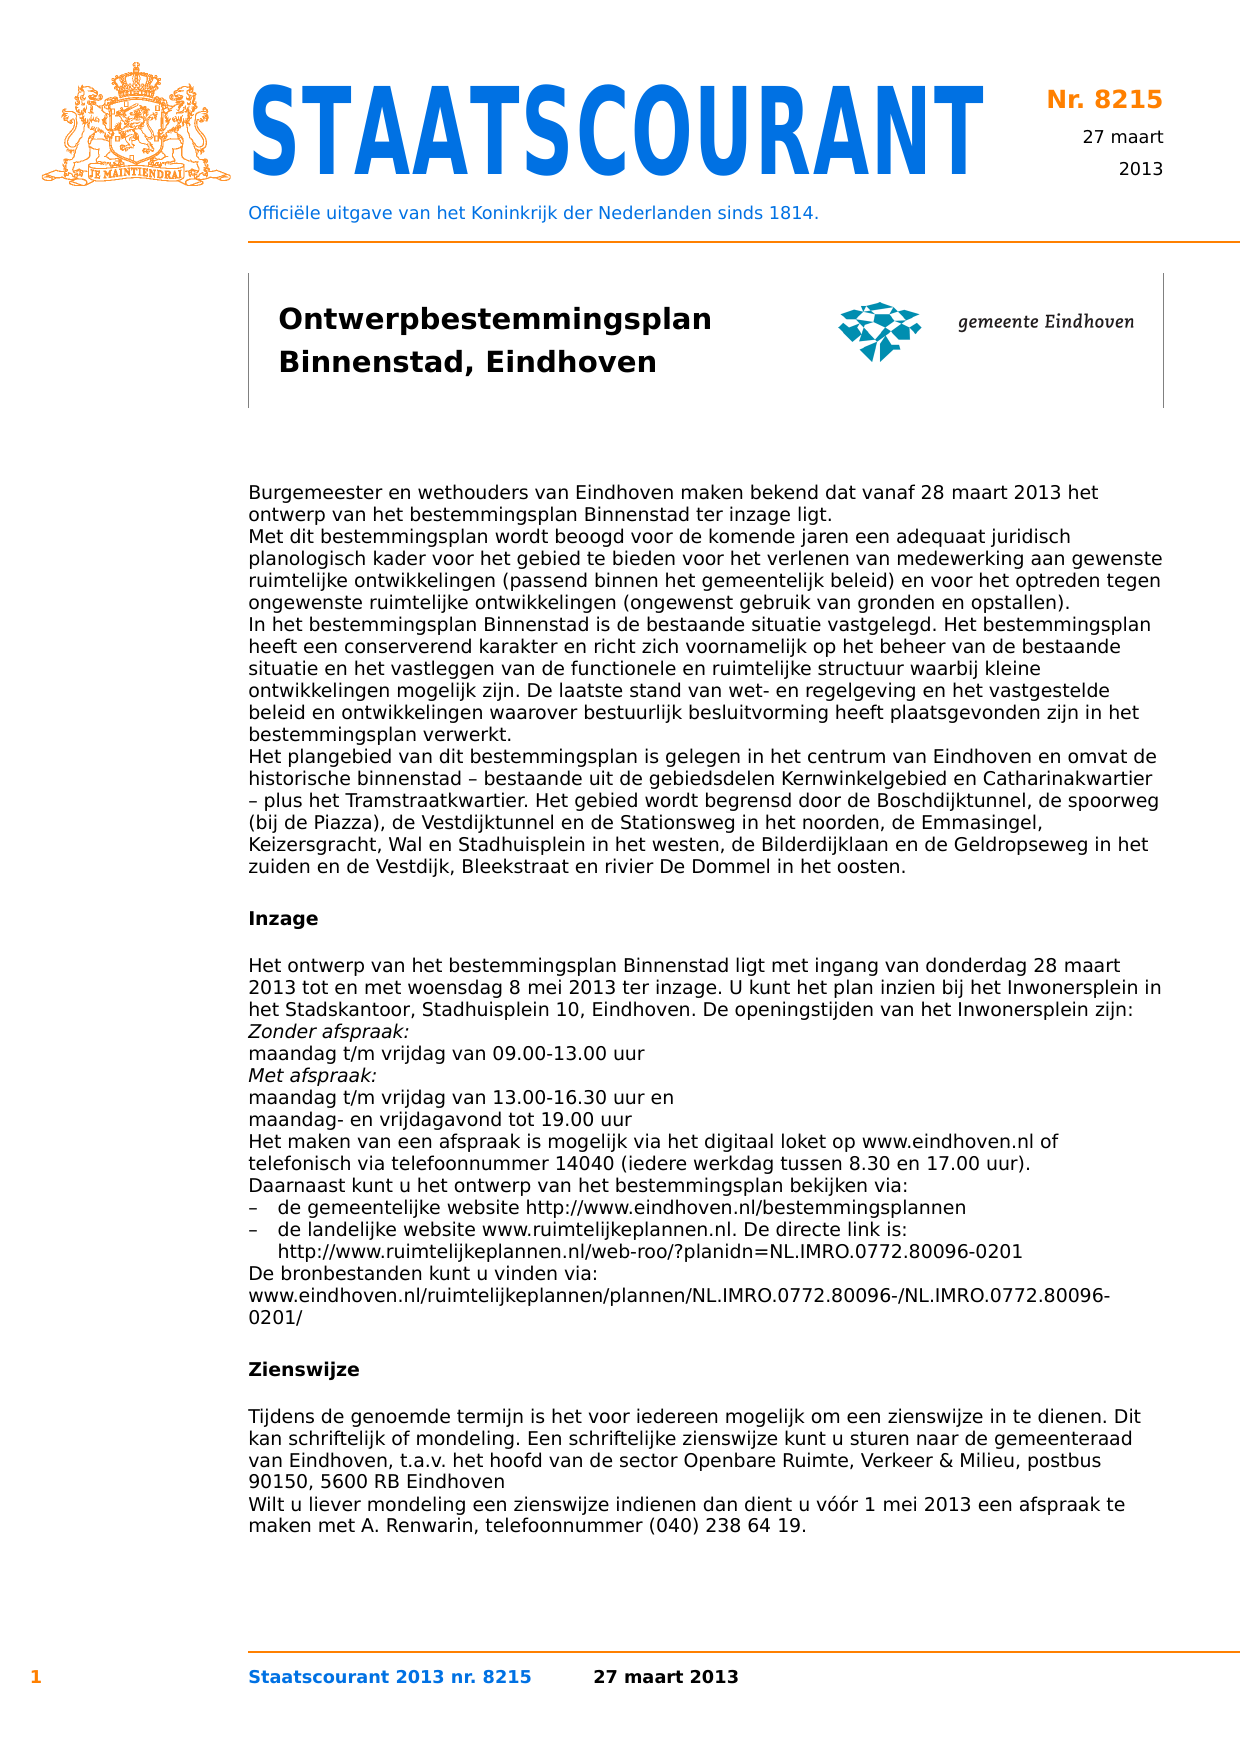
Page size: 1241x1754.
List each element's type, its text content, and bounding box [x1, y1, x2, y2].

text maandag t/m vrijdag van 09.00-13.00 uur [248, 1043, 1163, 1065]
text maandag- en vrijdagavond tot 19.00 uur [248, 1109, 1163, 1131]
table_header Nr. 8215 [998, 62, 1240, 121]
subtitle Inzage [248, 908, 1163, 930]
table_header [25, 62, 248, 241]
text Het ontwerp van het bestemmingsplan Binnenstad ligt met ingang van donderdag 28 maart 2013 tot en met woensdag 8 mei 2013 ter inzage. U kunt het plan inzien bij het Inwonersplein in het Stadskantoor, Stadhuisplein 10, Eindhoven. De openingstijden van het Inwonersplein zijn: [248, 955, 1163, 1021]
subtitle Ontwerpbestemmingsplan Binnenstad, Eindhoven [249, 273, 1163, 408]
text Met afspraak: [248, 1065, 1163, 1087]
text In het bestemmingsplan Binnenstad is de bestaande situatie vastgelegd. Het bestemmingsplan heeft een conserverend karakter en richt zich voornamelijk op het beheer van de bestaande situatie en het vastleggen van de functionele en ruimtelijke structuur waarbij kleine ontwikkelingen mogelijk zijn. De laatste stand van wet- en regelgeving en het vastgestelde beleid en ontwikkelingen waarover bestuurlijk besluitvorming heeft plaatsgevonden zijn in het bestemmingsplan verwerkt. [248, 614, 1163, 746]
table_cell 2013 [998, 153, 1240, 203]
picture [838, 302, 877, 326]
picture [41, 62, 231, 186]
text Burgemeester en wethouders van Eindhoven maken bekend dat vanaf 28 maart 2013 het ontwerp van het bestemmingsplan Binnenstad ter inzage ligt. [248, 482, 1163, 526]
text Het plangebied van dit bestemmingsplan is gelegen in het centrum van Eindhoven en omvat de historische binnenstad – bestaande uit de gebiedsdelen Kernwinkelgebied en Catharinakwartier – plus het Tramstraatkwartier. Het gebied wordt begrensd door de Boschdijktunnel, de spoorweg (bij de Piazza), de Vestdijktunnel en de Stationsweg in het noorden, de Emmasingel, Keizersgracht, Wal en Stadhuisplein in het westen, de Bilderdijklaan en de Geldropseweg in het zuiden en de Vestdijk, Bleekstraat en rivier De Dommel in het oosten. [248, 746, 1163, 878]
picture [873, 340, 881, 362]
text De bronbestanden kunt u vinden via: [248, 1263, 1163, 1284]
text www.eindhoven.nl/ruimtelijkeplannen/plannen/NL.IMRO.0772.80096-/NL.IMRO.0772.80096-0201/ [248, 1284, 1163, 1328]
table_header STAATSCOURANT [248, 62, 998, 203]
picture [838, 302, 1134, 362]
text Wilt u liever mondeling een zienswijze indienen dan dient u vóór 1 mei 2013 een afspraak te maken met A. Renwarin, telefoonnummer (040) 238 64 19. [248, 1493, 1163, 1537]
text Het maken van een afspraak is mogelijk via het digitaal loket op www.eindhoven.nl of telefonisch via telefoonnummer 14040 (iedere werkdag tussen 8.30 en 17.00 uur). [248, 1131, 1163, 1175]
picture [887, 313, 904, 330]
table_cell 27 maart [998, 121, 1240, 153]
text – de gemeentelijke website http://www.eindhoven.nl/bestemmingsplannen [248, 1197, 1163, 1219]
text – de landelijke website www.ruimtelijkeplannen.nl. De directe link is: http://www.ruimtelijkeplannen.nl/web-roo/?planidn=NL.IMRO.0772.80096-0201 [248, 1219, 1163, 1263]
text Met dit bestemmingsplan wordt beoogd voor de komende jaren een adequaat juridisch planologisch kader voor het gebied te bieden voor het verlenen van medewerking aan gewenste ruimtelijke ontwikkelingen (passend binnen het gemeentelijk beleid) en voor het optreden tegen ongewenste ruimtelijke ontwikkelingen (ongewenst gebruik van gronden en opstallen). [248, 526, 1163, 614]
text Daarnaast kunt u het ontwerp van het bestemmingsplan bekijken via: [248, 1175, 1163, 1197]
text maandag t/m vrijdag van 13.00-16.30 uur en [248, 1087, 1163, 1109]
text Tijdens de genoemde termijn is het voor iedereen mogelijk om een zienswijze in te dienen. Dit kan schriftelijk of mondeling. Een schriftelijke zienswijze kunt u sturen naar de gemeenteraad van Eindhoven, t.a.v. het hoofd van de sector Openbare Ruimte, Verkeer & Milieu, postbus 90150, 5600 RB Eindhoven [248, 1406, 1163, 1493]
text Zonder afspraak: [248, 1021, 1163, 1043]
subtitle Zienswijze [248, 1358, 1163, 1381]
table_cell Officiële uitgave van het Koninkrijk der Nederlanden sinds 1814. [248, 203, 1240, 241]
